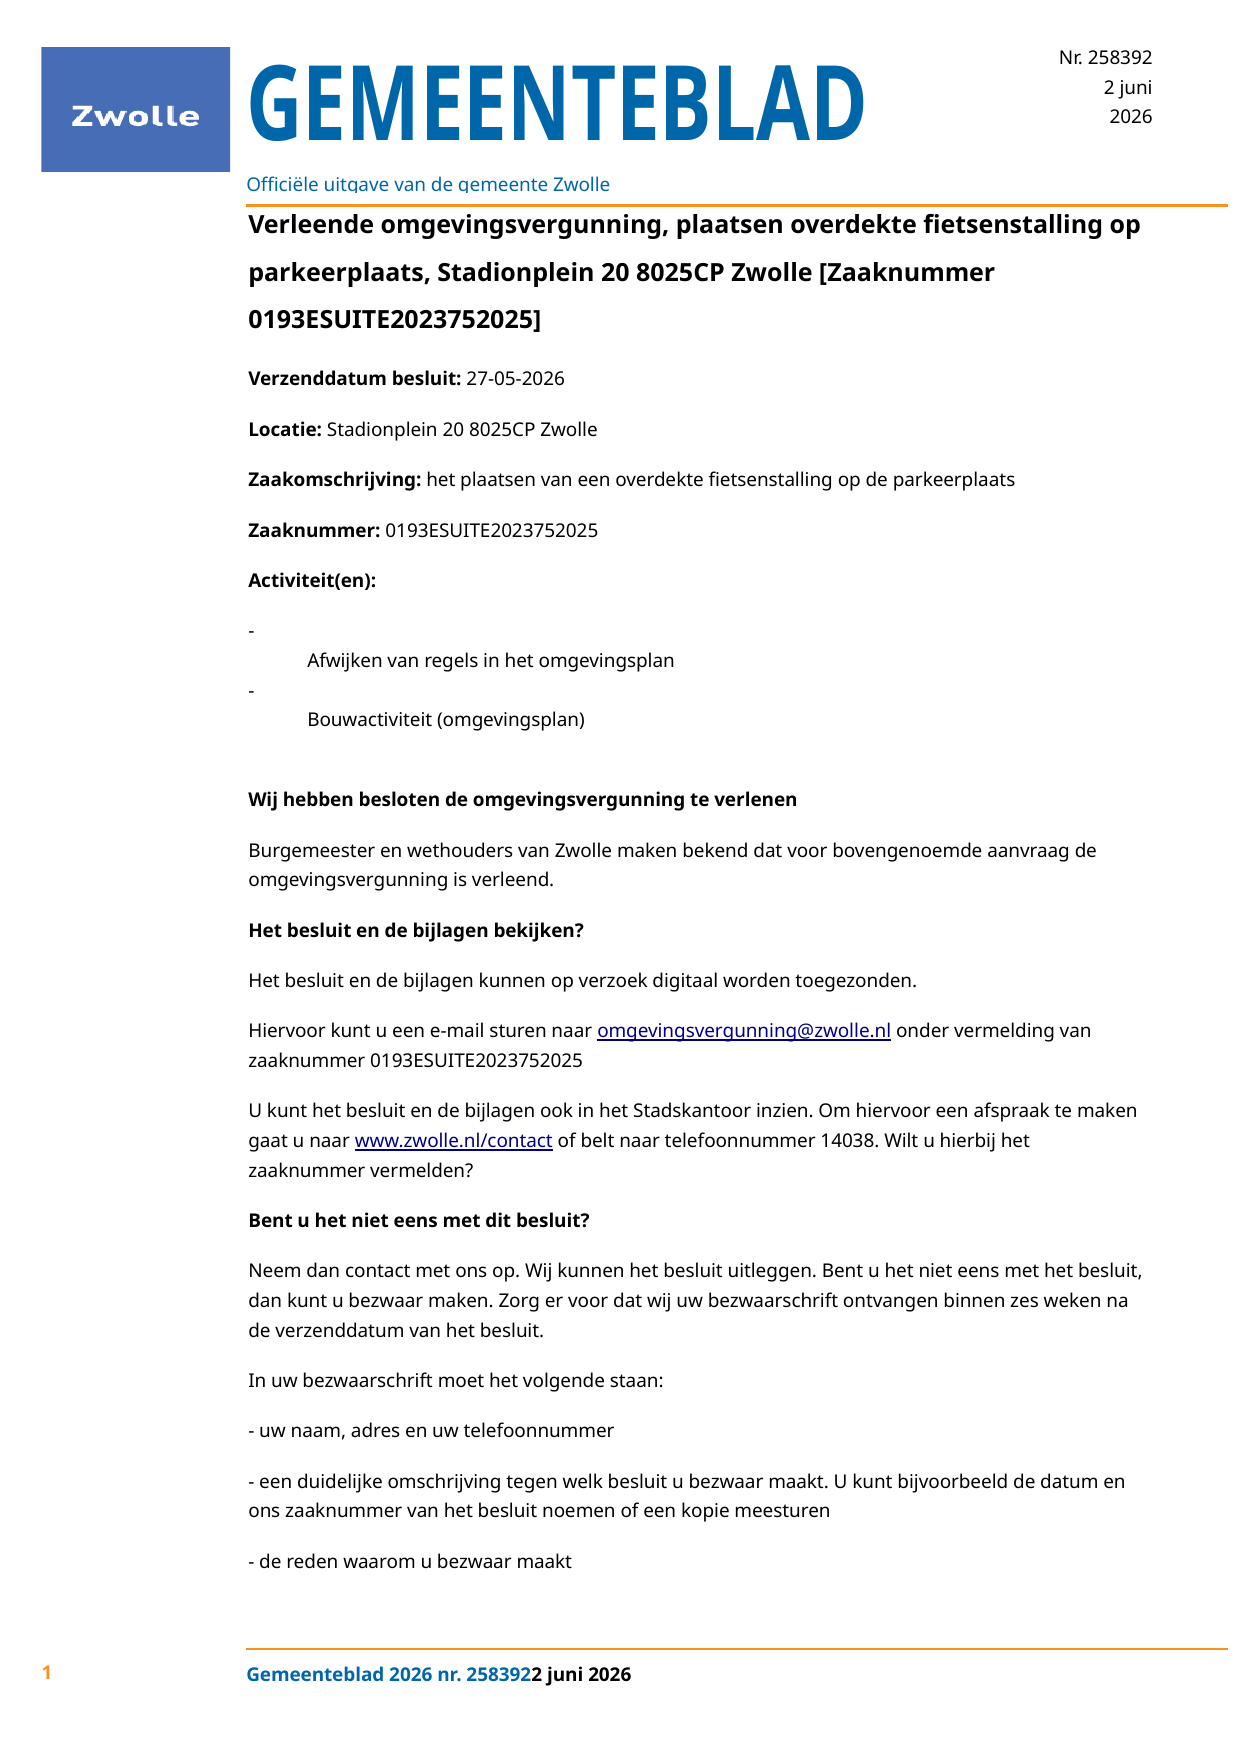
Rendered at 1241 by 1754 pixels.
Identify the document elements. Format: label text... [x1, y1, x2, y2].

text Het besluit en de bijlagen bekijken? [248, 917, 1152, 942]
picture [41, 47, 231, 172]
text Bent u het niet eens met dit besluit? [248, 1207, 1152, 1233]
text Het besluit en de bijlagen kunnen op verzoek digitaal worden toegezonden. [248, 967, 1152, 993]
text - uw naam, adres en uw telefoonnummer [248, 1418, 1152, 1443]
text Verleende omgevingsvergunning, plaatsen overdekte fietsenstalling op parkeerplaats, Stadionplein 20 8025CP Zwolle [Zaaknummer 0193ESUITE2023752025] [248, 207, 1152, 336]
text Verzenddatum besluit: 27-05-2026 [248, 366, 1152, 391]
text - de reden waarom u bezwaar maakt [248, 1548, 1152, 1574]
text U kunt het besluit en de bijlagen ook in het Stadskantoor inzien. Om hiervoor een afspraak te maken gaat u naar www.zwolle.nl/contact of belt naar telefoonnummer 14038. Wilt u hierbij het zaaknummer vermelden? [248, 1098, 1152, 1182]
list Afwijken van regels in het omgevingsplan [248, 647, 1152, 673]
text Zaakomschrijving: het plaatsen van een overdekte fietsenstalling op de parkeerplaats [248, 466, 1152, 492]
text Zaaknummer: 0193ESUITE2023752025 [248, 517, 1152, 542]
text Locatie: Stadionplein 20 8025CP Zwolle [248, 416, 1152, 442]
list Bouwactiviteit (omgevingsplan) [248, 706, 1152, 732]
text Burgemeester en wethouders van Zwolle maken bekend dat voor bovengenoemde aanvraag de omgevingsvergunning is verleend. [248, 837, 1152, 892]
text Wij hebben besloten de omgevingsvergunning te verlenen [248, 786, 1152, 812]
text - een duidelijke omschrijving tegen welk besluit u bezwaar maakt. U kunt bijvoorbeeld de datum en ons zaaknummer van het besluit noemen of een kopie meesturen [248, 1468, 1152, 1523]
text Hiervoor kunt u een e-mail sturen naar omgevingsvergunning@zwolle.nl onder vermelding van zaaknummer 0193ESUITE2023752025 [248, 1018, 1152, 1073]
text Activiteit(en): [248, 567, 1152, 593]
text In uw bezwaarschrift moet het volgende staan: [248, 1367, 1152, 1393]
text Neem dan contact met ons op. Wij kunnen het besluit uitleggen. Bent u het niet eens met het besluit, dan kunt u bezwaar maken. Zorg er voor dat wij uw bezwaarschrift ontvangen binnen zes weken na de verzenddatum van het besluit. [248, 1258, 1152, 1342]
